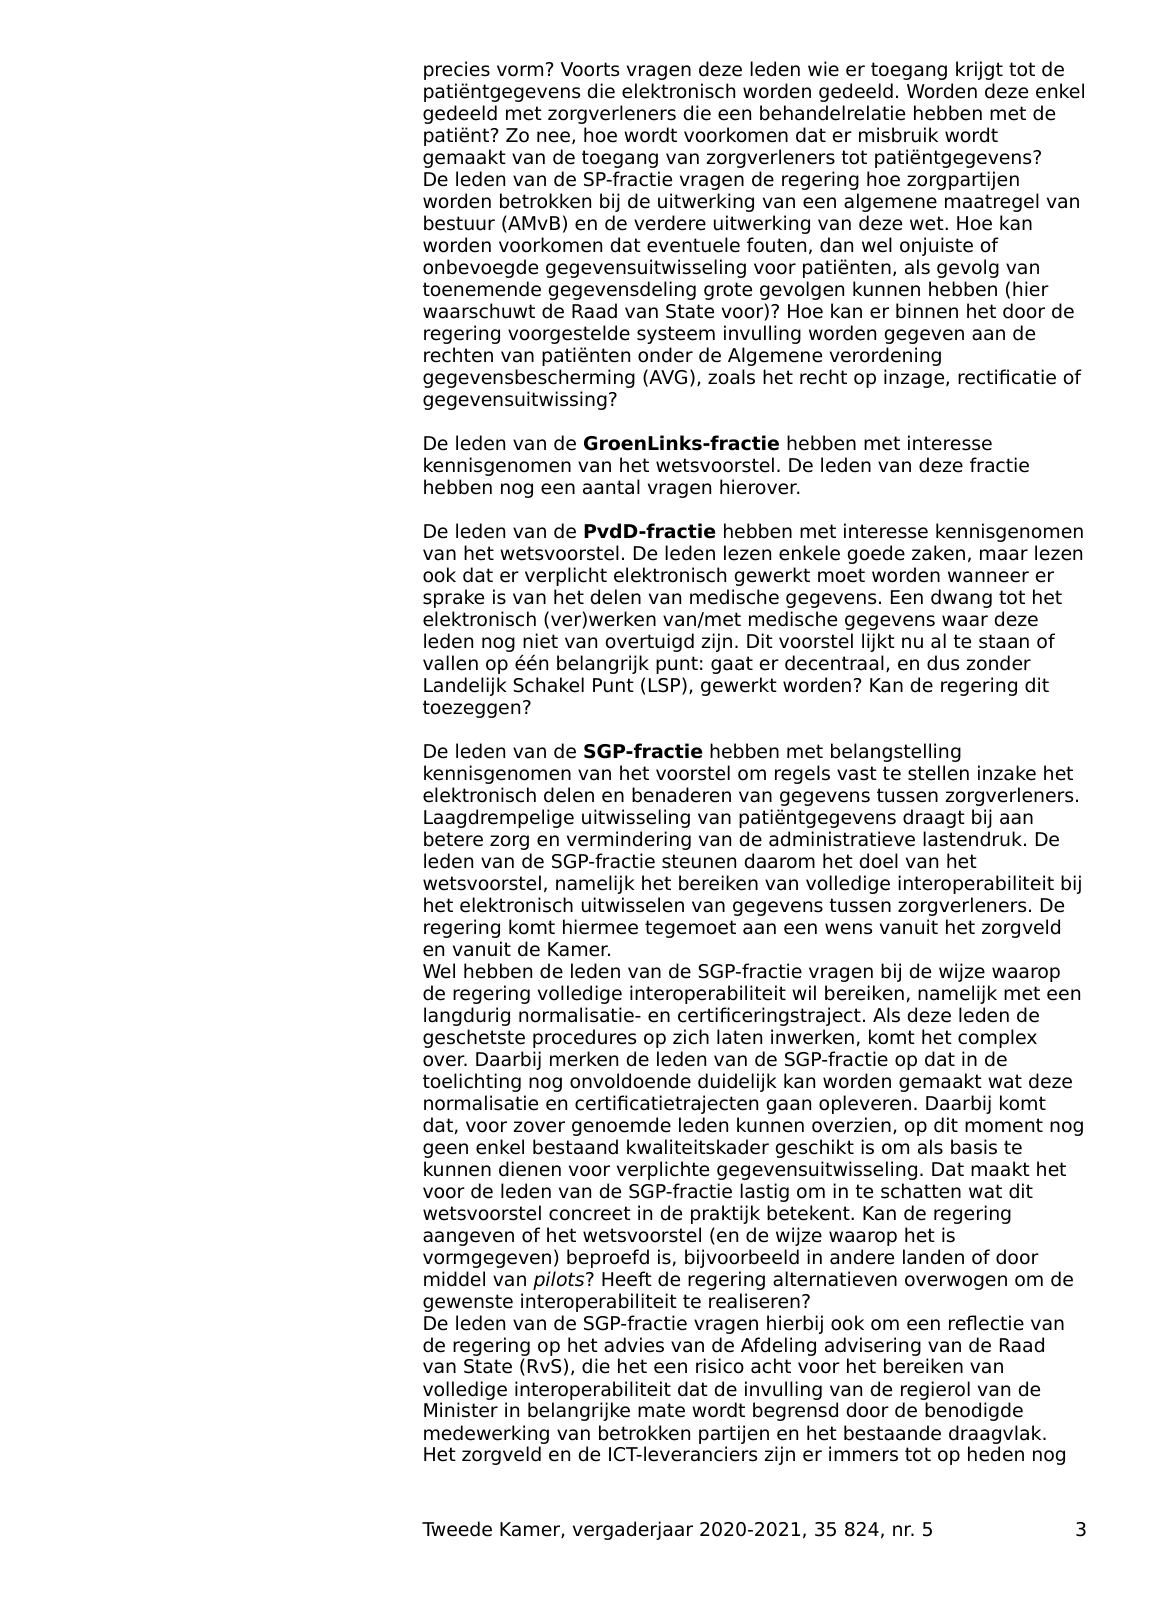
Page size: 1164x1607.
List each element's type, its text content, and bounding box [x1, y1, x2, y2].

text De leden van de GroenLinks-fractie hebben met interesse kennisgenomen van het wetsvoorstel. De leden van deze fractie hebben nog een aantal vragen hierover. [422, 433, 1087, 499]
text precies vorm? Voorts vragen deze leden wie er toegang krijgt tot de patiëntgegevens die elektronisch worden gedeeld. Worden deze enkel gedeeld met zorgverleners die een behandelrelatie hebben met de patiënt? Zo nee, hoe wordt voorkomen dat er misbruik wordt gemaakt van de toegang van zorgverleners tot patiëntgegevens? [422, 59, 1087, 169]
text De leden van de SGP-fractie hebben met belangstelling kennisgenomen van het voorstel om regels vast te stellen inzake het elektronisch delen en benaderen van gegevens tussen zorgverleners. Laagdrempelige uitwisseling van patiëntgegevens draagt bij aan betere zorg en vermindering van de administratieve lastendruk. De leden van de SGP-fractie steunen daarom het doel van het wetsvoorstel, namelijk het bereiken van volledige interoperabiliteit bij het elektronisch uitwisselen van gegevens tussen zorgverleners. De regering komt hiermee tegemoet aan een wens vanuit het zorgveld en vanuit de Kamer. [422, 741, 1087, 961]
text De leden van de SGP-fractie vragen hierbij ook om een reflectie van de regering op het advies van de Afdeling advisering van de Raad van State (RvS), die het een risico acht voor het bereiken van volledige interoperabiliteit dat de invulling van de regierol van de Minister in belangrijke mate wordt begrensd door de benodigde medewerking van betrokken partijen en het bestaande draagvlak. Het zorgveld en de ICT-leveranciers zijn er immers tot op heden nog [422, 1312, 1087, 1466]
text Wel hebben de leden van de SGP-fractie vragen bij de wijze waarop de regering volledige interoperabiliteit wil bereiken, namelijk met een langdurig normalisatie- en certificeringstraject. Als deze leden de geschetste procedures op zich laten inwerken, komt het complex over. Daarbij merken de leden van de SGP-fractie op dat in de toelichting nog onvoldoende duidelijk kan worden gemaakt wat deze normalisatie en certificatietrajecten gaan opleveren. Daarbij komt dat, voor zover genoemde leden kunnen overzien, op dit moment nog geen enkel bestaand kwaliteitskader geschikt is om als basis te kunnen dienen voor verplichte gegevensuitwisseling. Dat maakt het voor de leden van de SGP-fractie lastig om in te schatten wat dit wetsvoorstel concreet in de praktijk betekent. Kan de regering aangeven of het wetsvoorstel (en de wijze waarop het is vormgegeven) beproefd is, bijvoorbeeld in andere landen of door middel van pilots? Heeft de regering alternatieven overwogen om de gewenste interoperabiliteit te realiseren? [422, 961, 1087, 1312]
text De leden van de PvdD-fractie hebben met interesse kennisgenomen van het wetsvoorstel. De leden lezen enkele goede zaken, maar lezen ook dat er verplicht elektronisch gewerkt moet worden wanneer er sprake is van het delen van medische gegevens. Een dwang tot het elektronisch (ver)werken van/met medische gegevens waar deze leden nog niet van overtuigd zijn. Dit voorstel lijkt nu al te staan of vallen op één belangrijk punt: gaat er decentraal, en dus zonder Landelijk Schakel Punt (LSP), gewerkt worden? Kan de regering dit toezeggen? [422, 521, 1087, 719]
text De leden van de SP-fractie vragen de regering hoe zorgpartijen worden betrokken bij de uitwerking van een algemene maatregel van bestuur (AMvB) en de verdere uitwerking van deze wet. Hoe kan worden voorkomen dat eventuele fouten, dan wel onjuiste of onbevoegde gegevensuitwisseling voor patiënten, als gevolg van toenemende gegevensdeling grote gevolgen kunnen hebben (hier waarschuwt de Raad van State voor)? Hoe kan er binnen het door de regering voorgestelde systeem invulling worden gegeven aan de rechten van patiënten onder de Algemene verordening gegevensbescherming (AVG), zoals het recht op inzage, rectificatie of gegevensuitwissing? [422, 169, 1087, 411]
